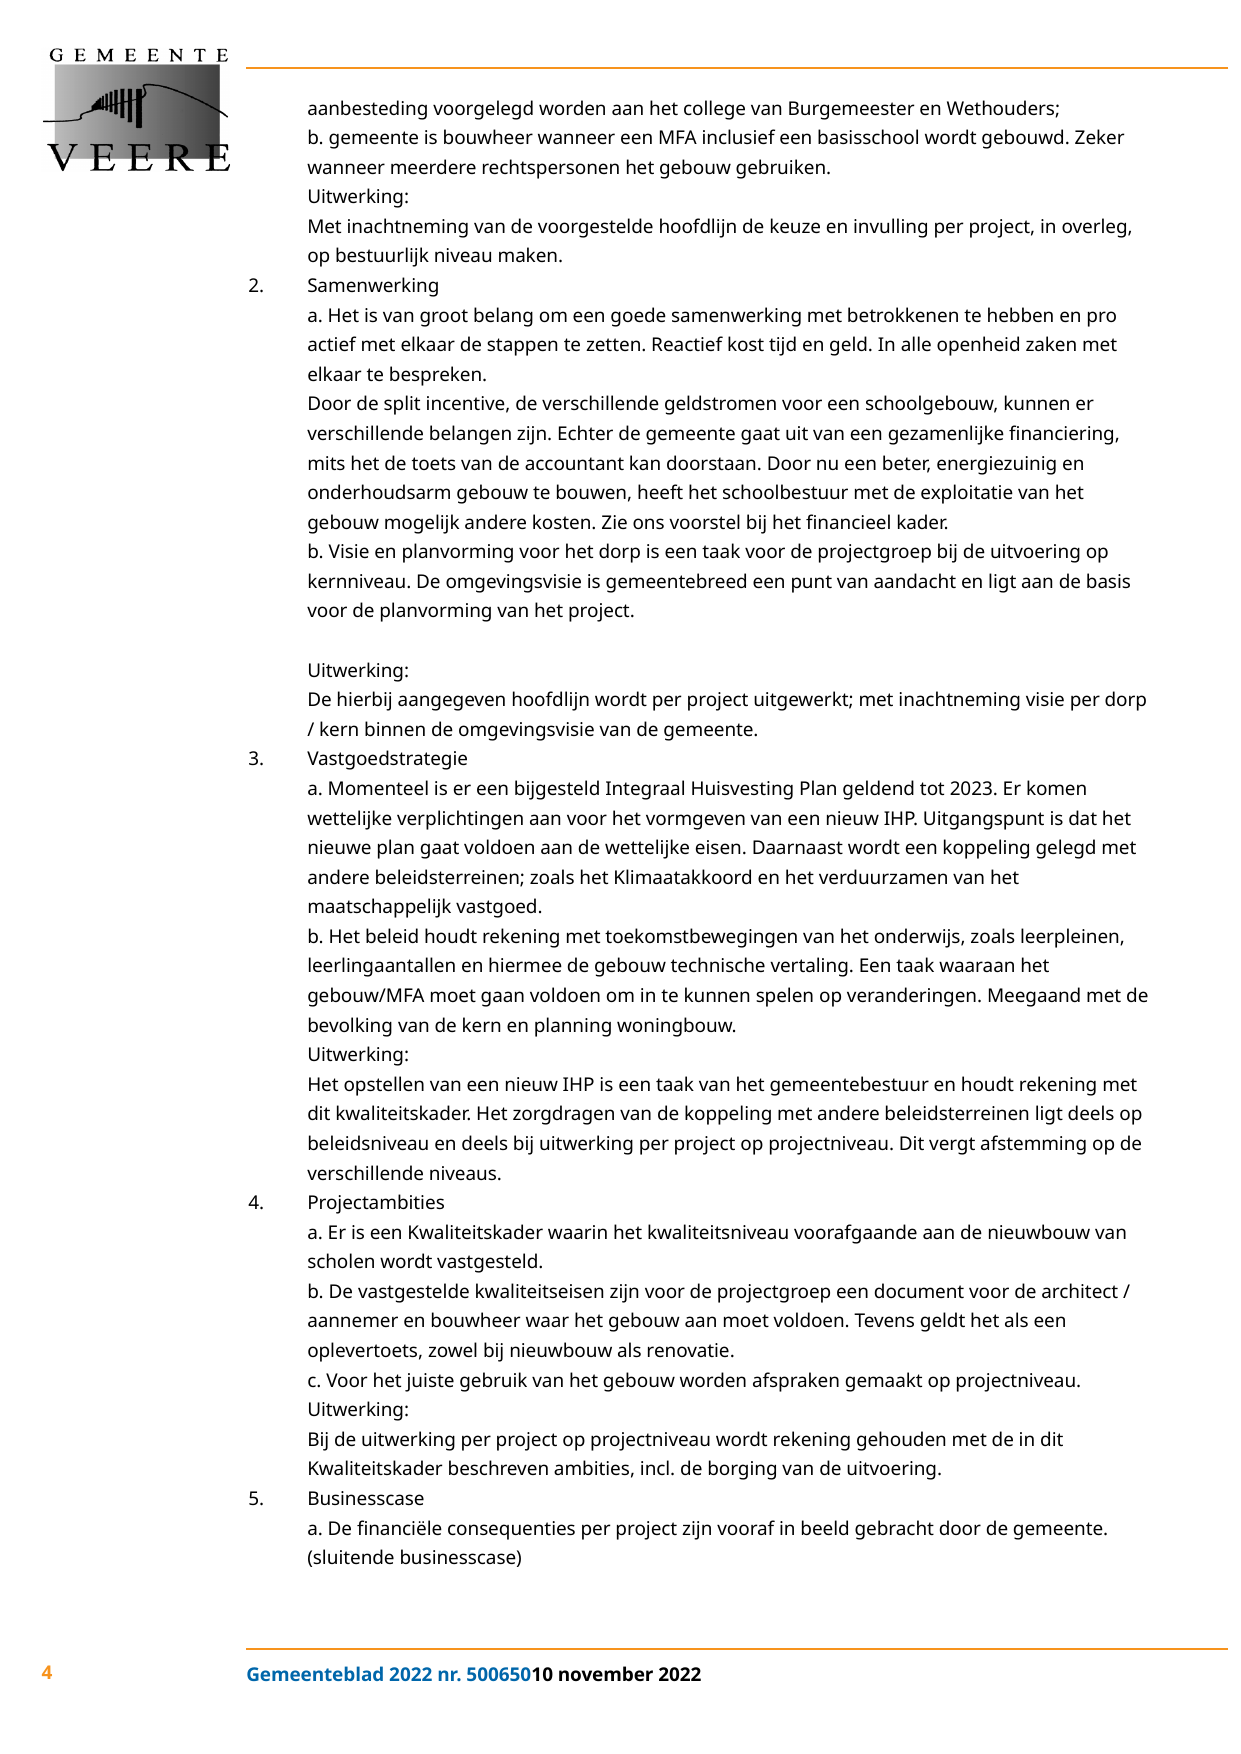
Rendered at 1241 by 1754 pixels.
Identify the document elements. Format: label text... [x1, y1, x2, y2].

list Projectambities [248, 1189, 1152, 1215]
list b. Visie en planvorming voor het dorp is een taak voor de projectgroep bij de uitvoering op kernniveau. De omgevingsvisie is gemeentebreed een punt van aandacht en ligt aan de basis voor de planvorming van het project. [248, 538, 1152, 623]
list a. De financiële consequenties per project zijn vooraf in beeld gebracht door de gemeente. (sluitende businesscase) [248, 1515, 1152, 1570]
list Businesscase [248, 1485, 1152, 1511]
picture [41, 47, 231, 172]
list a. Het is van groot belang om een goede samenwerking met betrokkenen te hebben en pro actief met elkaar de stappen te zetten. Reactief kost tijd en geld. In alle openheid zaken met elkaar te bespreken. [248, 302, 1152, 387]
list Vastgoedstrategie [248, 746, 1152, 771]
list Samenwerking [248, 272, 1152, 298]
list b. Het beleid houdt rekening met toekomstbewegingen van het onderwijs, zoals leerpleinen, leerlingaantallen en hiermee de gebouw technische vertaling. Een taak waaraan het gebouw/MFA moet gaan voldoen om in te kunnen spelen op veranderingen. Meegaand met de bevolking van de kern en planning woningbouw. [248, 923, 1152, 1038]
list De hierbij aangegeven hoofdlijn wordt per project uitgewerkt; met inachtneming visie per dorp / kern binnen de omgevingsvisie van de gemeente. [248, 686, 1152, 742]
list Uitwerking: [248, 1396, 1152, 1422]
list aanbesteding voorgelegd worden aan het college van Burgemeester en Wethouders; [248, 95, 1152, 121]
list a. Momenteel is er een bijgesteld Integraal Huisvesting Plan geldend tot 2023. Er komen wettelijke verplichtingen aan voor het vormgeven van een nieuw IHP. Uitgangspunt is dat het nieuwe plan gaat voldoen aan de wettelijke eisen. Daarnaast wordt een koppeling gelegd met andere beleidsterreinen; zoals het Klimaatakkoord en het verduurzamen van het maatschappelijk vastgoed. [248, 775, 1152, 919]
list Met inachtneming van de voorgestelde hoofdlijn de keuze en invulling per project, in overleg, op bestuurlijk niveau maken. [248, 213, 1152, 268]
list Het opstellen van een nieuw IHP is een taak van het gemeentebestuur en houdt rekening met dit kwaliteitskader. Het zorgdragen van de koppeling met andere beleidsterreinen ligt deels op beleidsniveau en deels bij uitwerking per project op projectniveau. Dit vergt afstemming op de verschillende niveaus. [248, 1071, 1152, 1186]
list b. De vastgestelde kwaliteitseisen zijn voor de projectgroep een document voor de architect / aannemer en bouwheer waar het gebouw aan moet voldoen. Tevens geldt het als een oplevertoets, zowel bij nieuwbouw als renovatie. [248, 1278, 1152, 1363]
list c. Voor het juiste gebruik van het gebouw worden afspraken gemaakt op projectniveau. [248, 1367, 1152, 1393]
list Uitwerking: [248, 657, 1152, 683]
list Door de split incentive, de verschillende geldstromen voor een schoolgebouw, kunnen er verschillende belangen zijn. Echter de gemeente gaat uit van een gezamenlijke financiering, mits het de toets van de accountant kan doorstaan. Door nu een beter, energiezuinig en onderhoudsarm gebouw te bouwen, heeft het schoolbestuur met de exploitatie van het gebouw mogelijk andere kosten. Zie ons voorstel bij het financieel kader. [248, 391, 1152, 535]
list b. gemeente is bouwheer wanneer een MFA inclusief een basisschool wordt gebouwd. Zeker wanneer meerdere rechtspersonen het gebouw gebruiken. [248, 124, 1152, 180]
list Uitwerking: [248, 183, 1152, 209]
list a. Er is een Kwaliteitskader waarin het kwaliteitsniveau voorafgaande aan de nieuwbouw van scholen wordt vastgesteld. [248, 1219, 1152, 1274]
list Uitwerking: [248, 1041, 1152, 1067]
list Bij de uitwerking per project op projectniveau wordt rekening gehouden met de in dit Kwaliteitskader beschreven ambities, incl. de borging van de uitvoering. [248, 1426, 1152, 1481]
